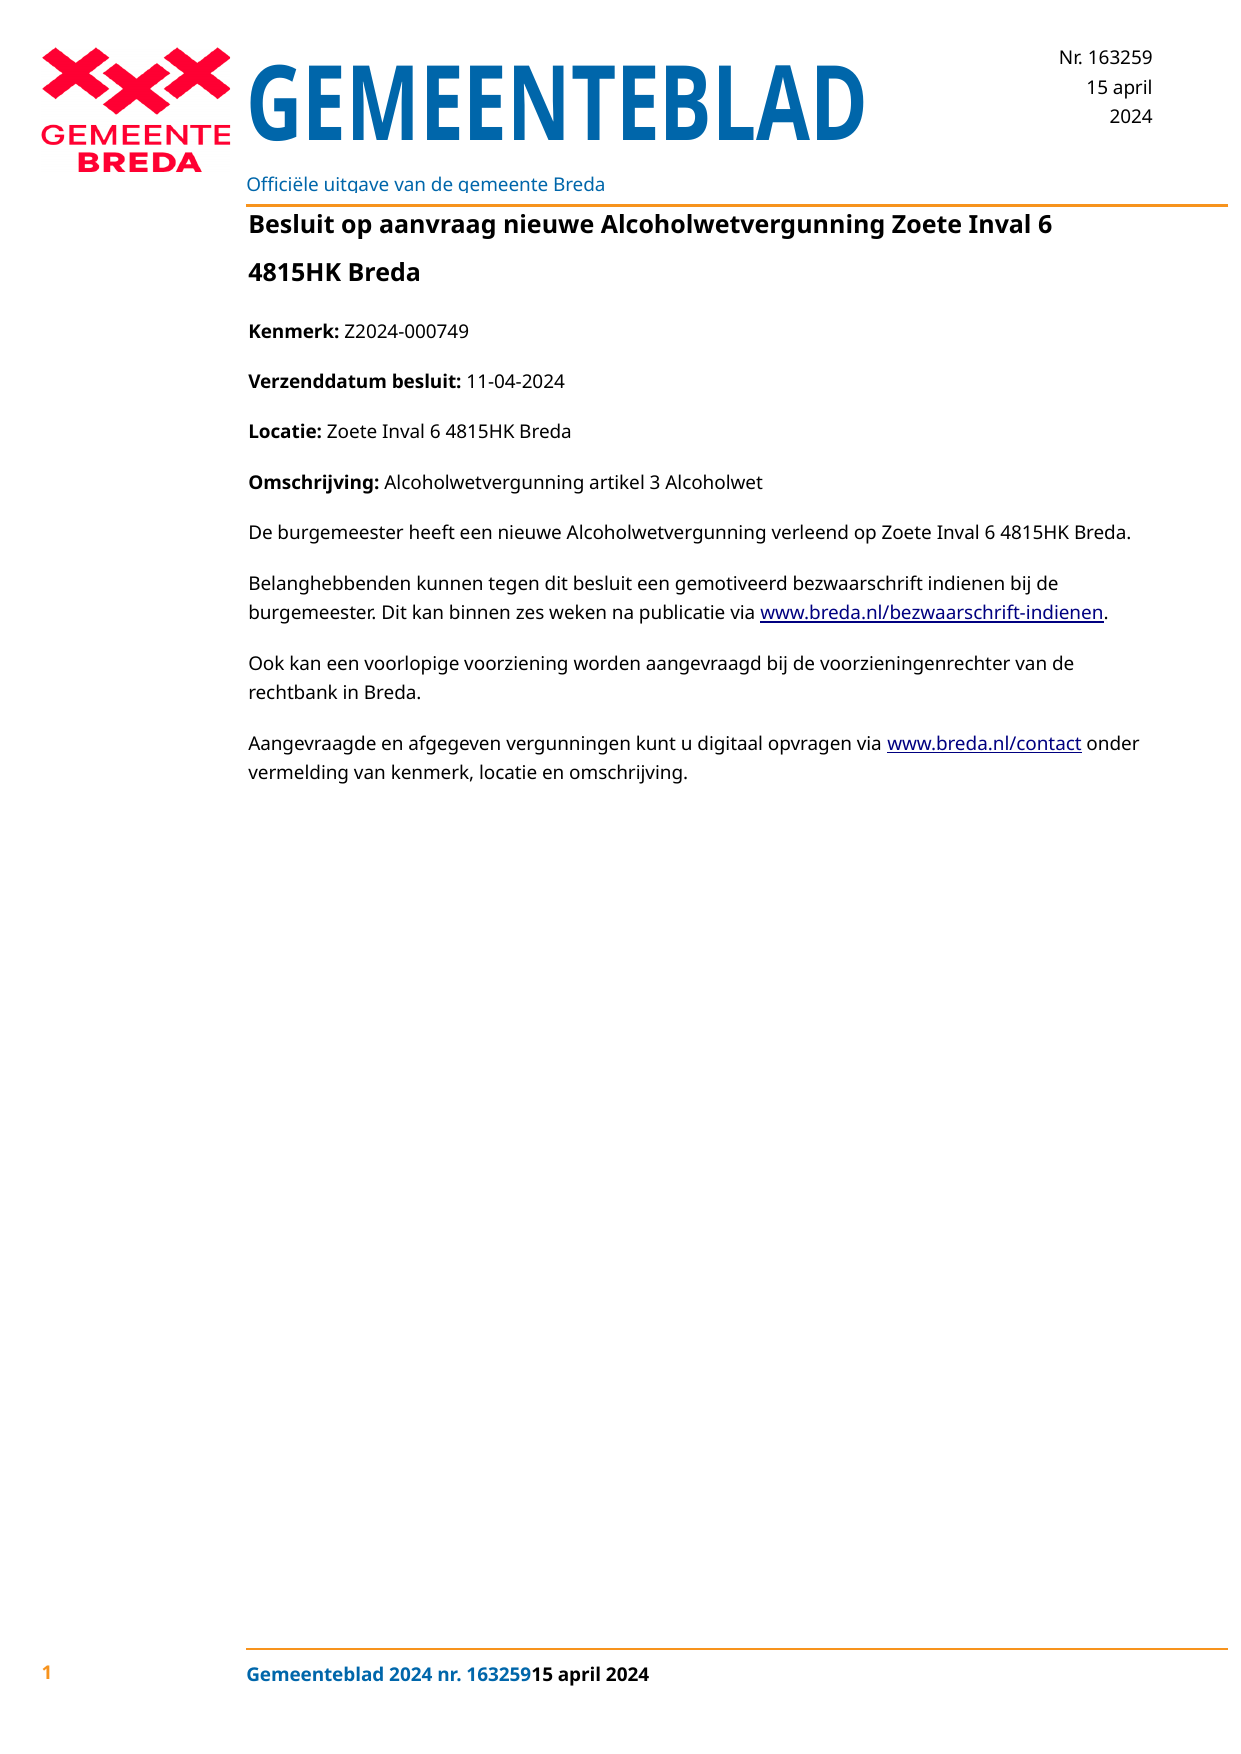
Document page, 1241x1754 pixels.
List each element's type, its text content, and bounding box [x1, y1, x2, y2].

text Besluit op aanvraag nieuwe Alcoholwetvergunning Zoete Inval 6 4815HK Breda [248, 207, 1152, 288]
text Aangevraagde en afgegeven vergunningen kunt u digitaal opvragen via www.breda.nl/contact onder vermelding van kenmerk, locatie en omschrijving. [248, 730, 1152, 785]
text Locatie: Zoete Inval 6 4815HK Breda [248, 419, 1152, 444]
text Ook kan een voorlopige voorziening worden aangevraagd bij de voorzieningenrechter van de rechtbank in Breda. [248, 650, 1152, 705]
text Kenmerk: Z2024-000749 [248, 318, 1152, 344]
text Belanghebbenden kunnen tegen dit besluit een gemotiveerd bezwaarschrift indienen bij de burgemeester. Dit kan binnen zes weken na publicatie via www.breda.nl/bezwaarschrift-indienen. [248, 570, 1152, 625]
text Verzenddatum besluit: 11-04-2024 [248, 368, 1152, 394]
text De burgemeester heeft een nieuwe Alcoholwetvergunning verleend op Zoete Inval 6 4815HK Breda. [248, 519, 1152, 545]
text Omschrijving: Alcoholwetvergunning artikel 3 Alcoholwet [248, 469, 1152, 495]
picture [41, 47, 231, 172]
